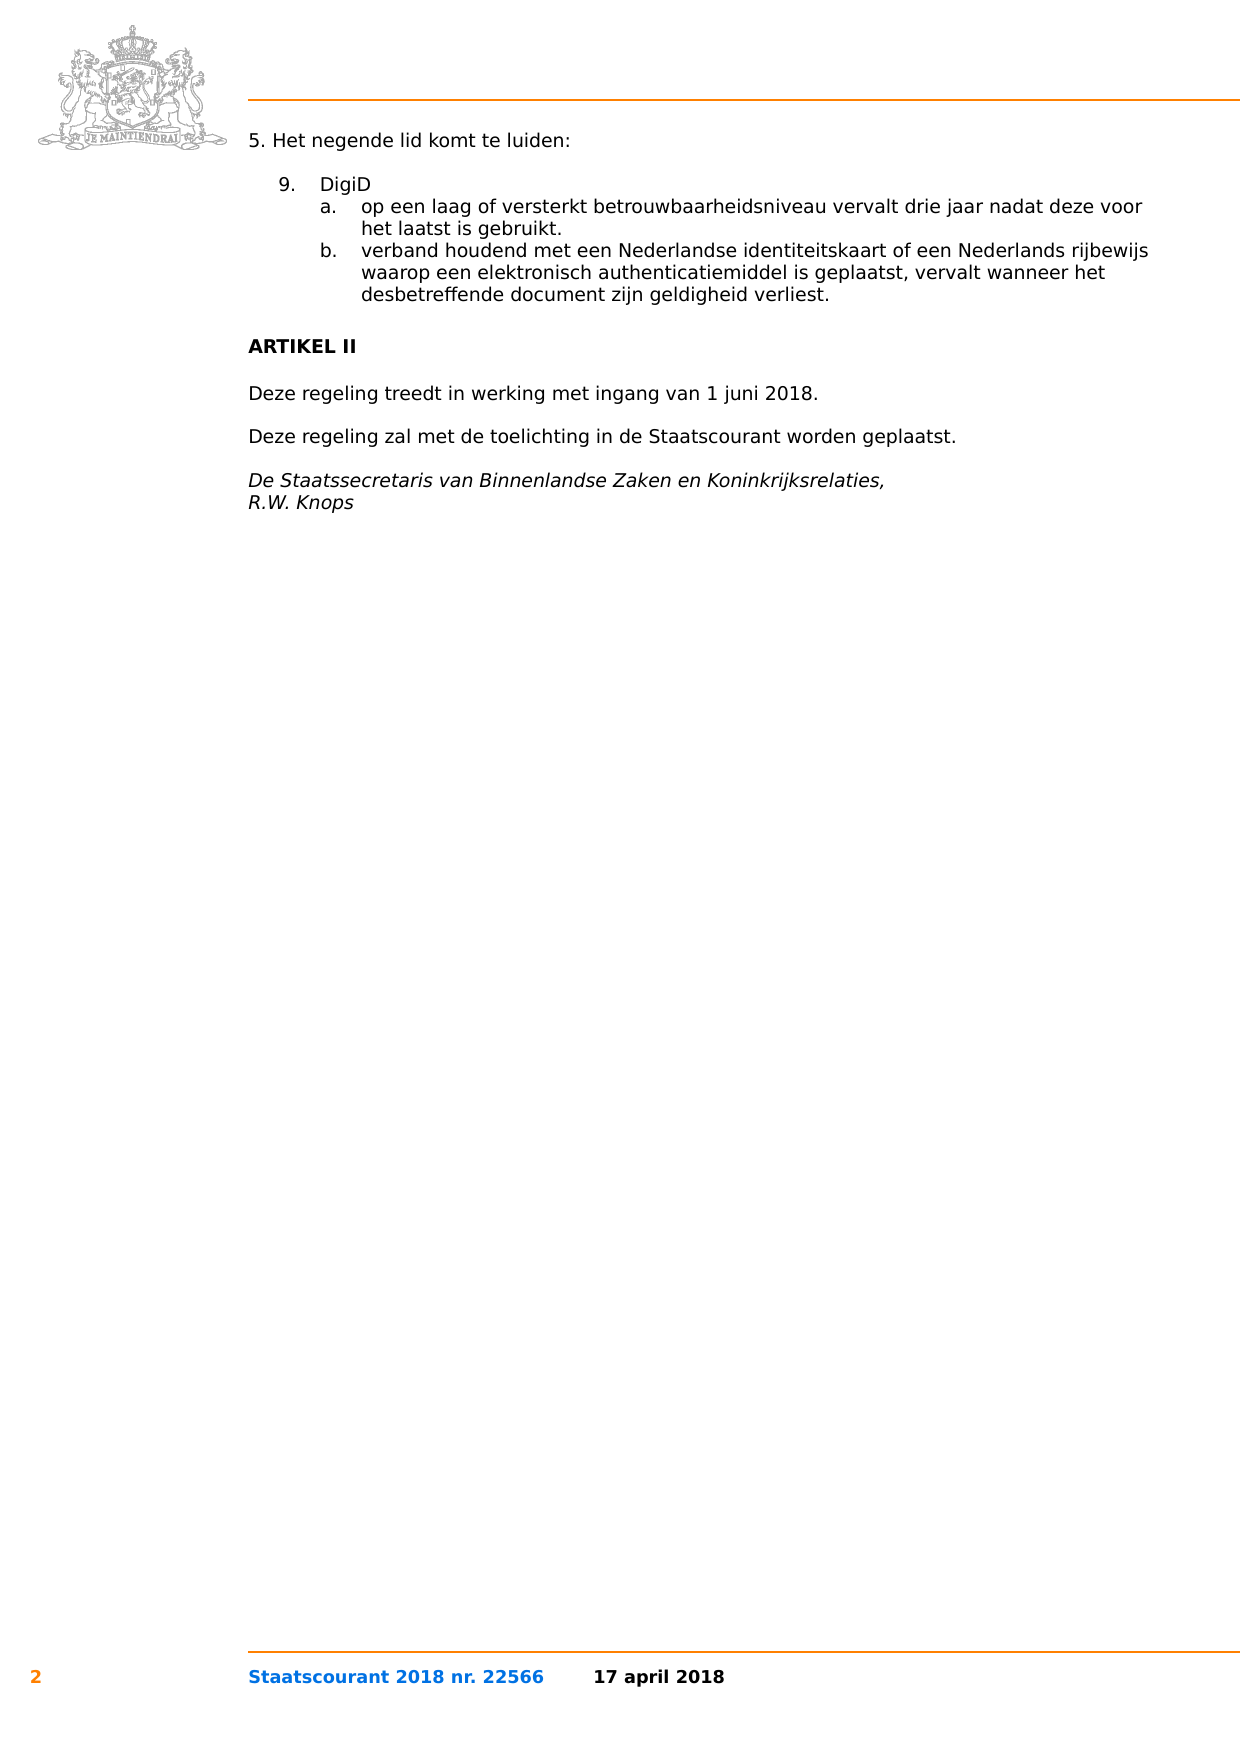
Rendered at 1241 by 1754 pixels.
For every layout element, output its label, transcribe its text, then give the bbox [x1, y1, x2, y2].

text De Staatssecretaris van Binnenlandse Zaken en Koninkrijksrelaties, R.W. Knops [248, 470, 1163, 514]
text Deze regeling treedt in werking met ingang van 1 juni 2018. [248, 383, 1163, 404]
picture [38, 25, 227, 150]
text a. op een laag of versterkt betrouwbaarheidsniveau vervalt drie jaar nadat deze voor het laatst is gebruikt. [319, 196, 1163, 240]
text 5. Het negende lid komt te luiden: [248, 130, 1163, 152]
text Deze regeling zal met de toelichting in de Staatscourant worden geplaatst. [248, 426, 1163, 448]
subtitle ARTIKEL II [248, 336, 1163, 358]
text b. verband houdend met een Nederlandse identiteitskaart of een Nederlands rijbewijs waarop een elektronisch authenticatiemiddel is geplaatst, vervalt wanneer het desbetreffende document zijn geldigheid verliest. [319, 240, 1163, 306]
text 9. DigiD [278, 174, 1163, 196]
